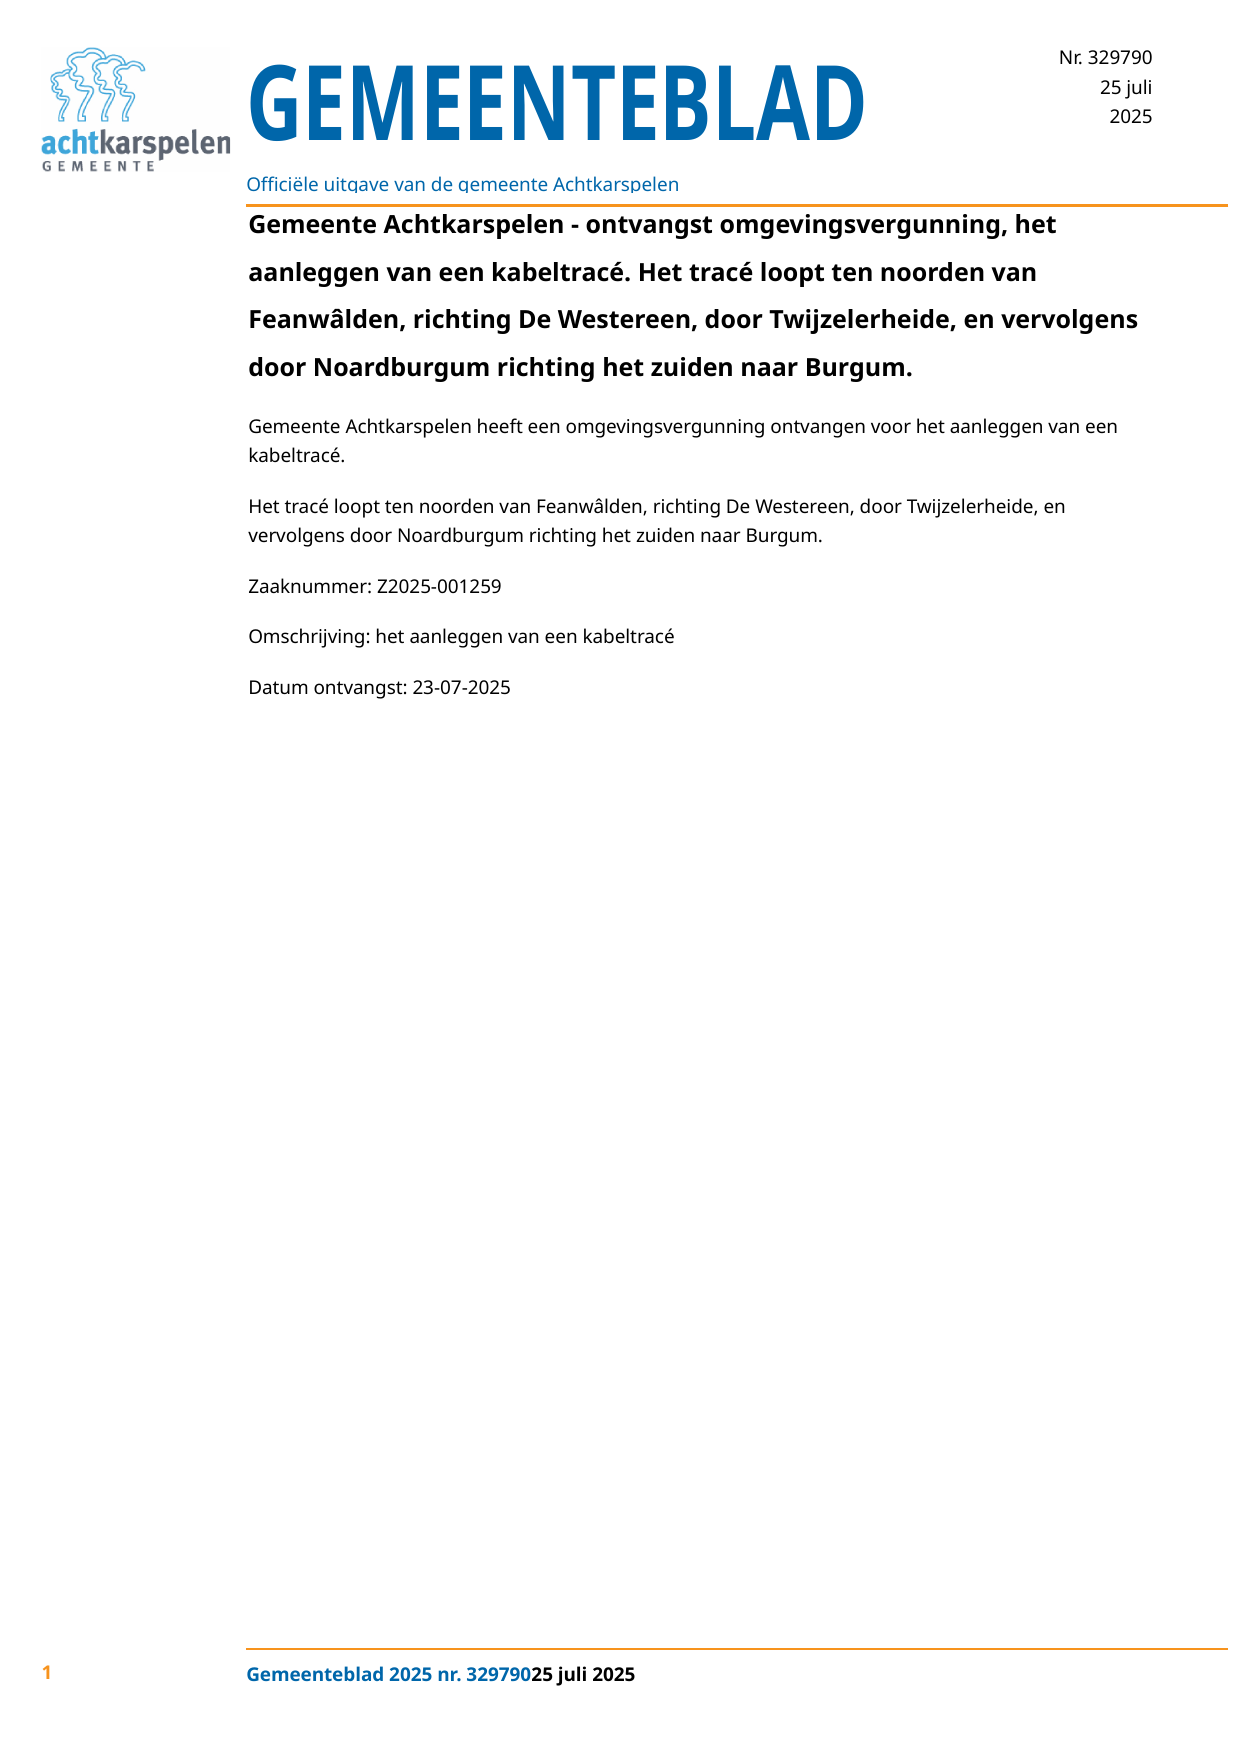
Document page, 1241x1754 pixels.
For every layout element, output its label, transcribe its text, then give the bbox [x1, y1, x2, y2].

text Datum ontvangst: 23-07-2025 [248, 674, 1152, 700]
picture [41, 47, 231, 172]
text Gemeente Achtkarspelen - ontvangst omgevingsvergunning, het aanleggen van een kabeltracé. Het tracé loopt ten noorden van Feanwâlden, richting De Westereen, door Twijzelerheide, en vervolgens door Noardburgum richting het zuiden naar Burgum. [248, 207, 1152, 384]
text Het tracé loopt ten noorden van Feanwâlden, richting De Westereen, door Twijzelerheide, en vervolgens door Noardburgum richting het zuiden naar Burgum. [248, 493, 1152, 548]
text Zaaknummer: Z2025-001259 [248, 573, 1152, 599]
text Gemeente Achtkarspelen heeft een omgevingsvergunning ontvangen voor het aanleggen van een kabeltracé. [248, 413, 1152, 468]
text Omschrijving: het aanleggen van een kabeltracé [248, 623, 1152, 649]
